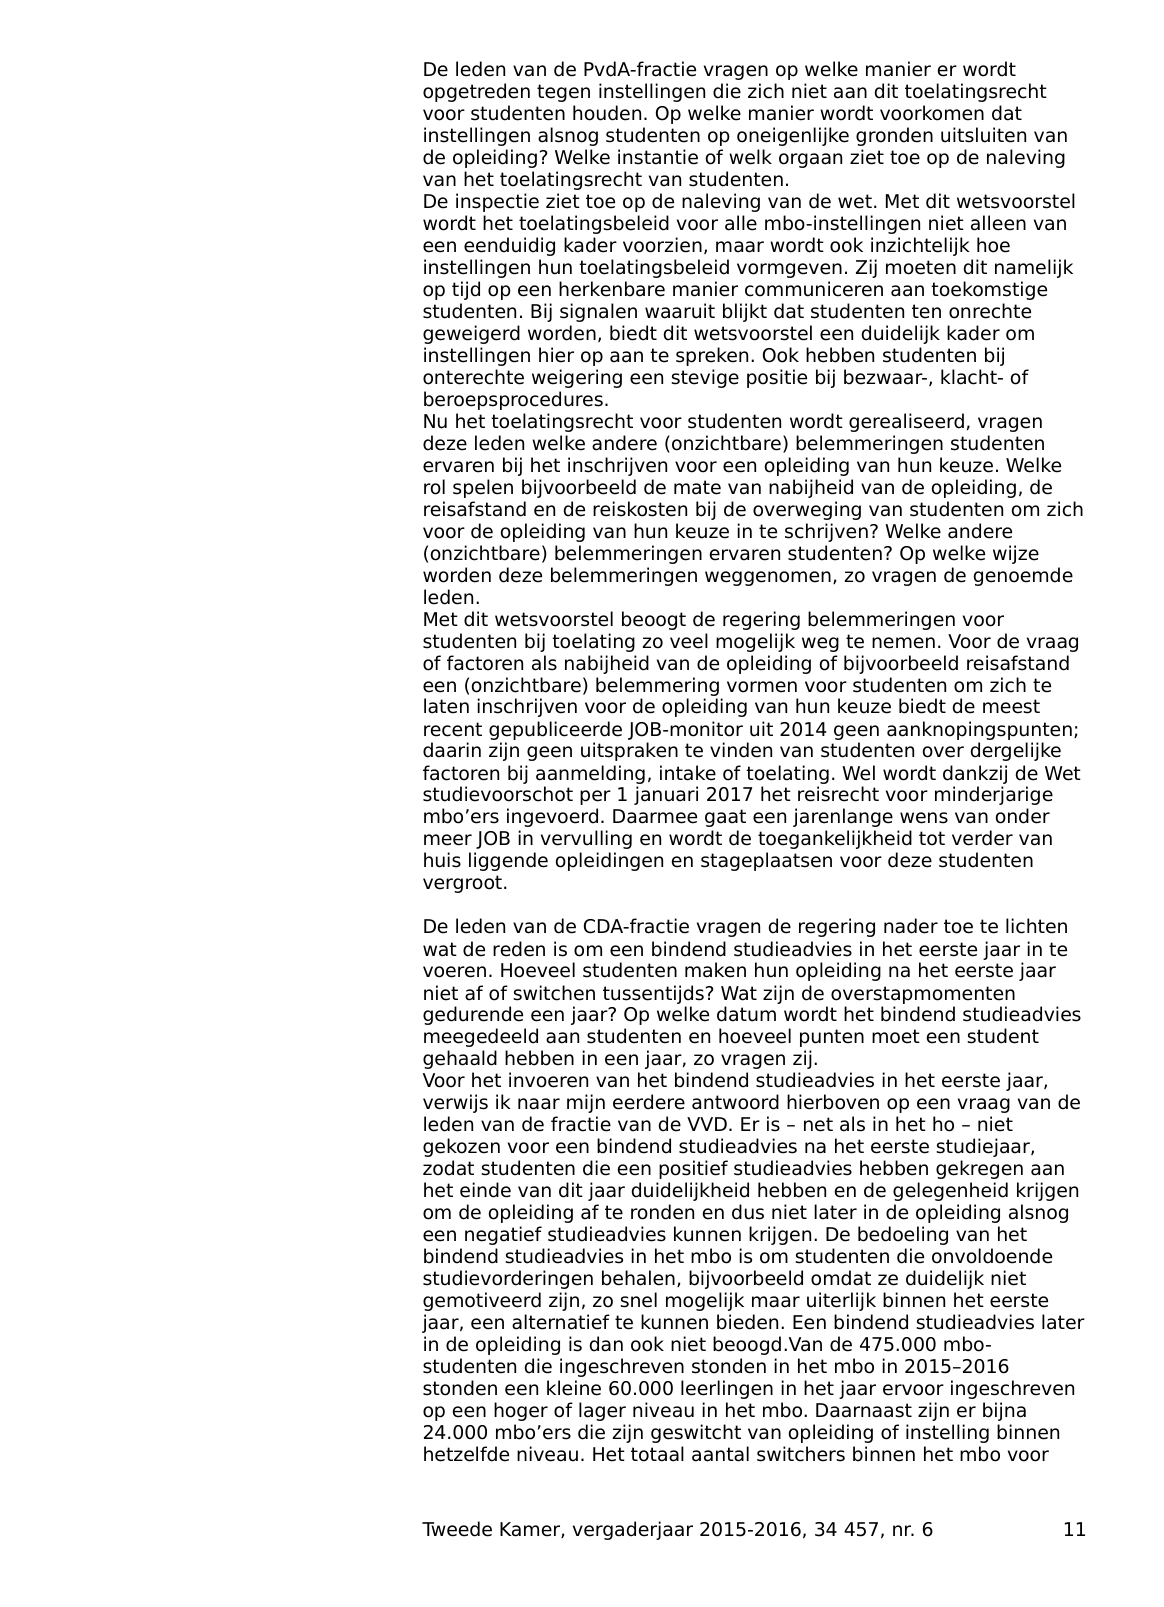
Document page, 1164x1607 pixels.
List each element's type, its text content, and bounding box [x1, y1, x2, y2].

text De leden van de PvdA-fractie vragen op welke manier er wordt opgetreden tegen instellingen die zich niet aan dit toelatingsrecht voor studenten houden. Op welke manier wordt voorkomen dat instellingen alsnog studenten op oneigenlijke gronden uitsluiten van de opleiding? Welke instantie of welk orgaan ziet toe op de naleving van het toelatingsrecht van studenten. [422, 59, 1087, 191]
text De leden van de CDA-fractie vragen de regering nader toe te lichten wat de reden is om een bindend studieadvies in het eerste jaar in te voeren. Hoeveel studenten maken hun opleiding na het eerste jaar niet af of switchen tussentijds? Wat zijn de overstapmomenten gedurende een jaar? Op welke datum wordt het bindend studieadvies meegedeeld aan studenten en hoeveel punten moet een student gehaald hebben in een jaar, zo vragen zij. [422, 916, 1087, 1070]
text Met dit wetsvoorstel beoogt de regering belemmeringen voor studenten bij toelating zo veel mogelijk weg te nemen. Voor de vraag of factoren als nabijheid van de opleiding of bijvoorbeeld reisafstand een (onzichtbare) belemmering vormen voor studenten om zich te laten inschrijven voor de opleiding van hun keuze biedt de meest recent gepubliceerde JOB-monitor uit 2014 geen aanknopingspunten; daarin zijn geen uitspraken te vinden van studenten over dergelijke factoren bij aanmelding, intake of toelating. Wel wordt dankzij de Wet studievoorschot per 1 januari 2017 het reisrecht voor minderjarige mbo’ers ingevoerd. Daarmee gaat een jarenlange wens van onder meer JOB in vervulling en wordt de toegankelijkheid tot verder van huis liggende opleidingen en stageplaatsen voor deze studenten vergroot. [422, 608, 1087, 894]
text Nu het toelatingsrecht voor studenten wordt gerealiseerd, vragen deze leden welke andere (onzichtbare) belemmeringen studenten ervaren bij het inschrijven voor een opleiding van hun keuze. Welke rol spelen bijvoorbeeld de mate van nabijheid van de opleiding, de reisafstand en de reiskosten bij de overweging van studenten om zich voor de opleiding van hun keuze in te schrijven? Welke andere (onzichtbare) belemmeringen ervaren studenten? Op welke wijze worden deze belemmeringen weggenomen, zo vragen de genoemde leden. [422, 411, 1087, 608]
text Voor het invoeren van het bindend studieadvies in het eerste jaar, verwijs ik naar mijn eerdere antwoord hierboven op een vraag van de leden van de fractie van de VVD. Er is – net als in het ho – niet gekozen voor een bindend studieadvies na het eerste studiejaar, zodat studenten die een positief studieadvies hebben gekregen aan het einde van dit jaar duidelijkheid hebben en de gelegenheid krijgen om de opleiding af te ronden en dus niet later in de opleiding alsnog een negatief studieadvies kunnen krijgen. De bedoeling van het bindend studieadvies in het mbo is om studenten die onvoldoende studievorderingen behalen, bijvoorbeeld omdat ze duidelijk niet gemotiveerd zijn, zo snel mogelijk maar uiterlijk binnen het eerste jaar, een alternatief te kunnen bieden. Een bindend studieadvies later in de opleiding is dan ook niet beoogd.Van de 475.000 mbo-studenten die ingeschreven stonden in het mbo in 2015–2016 stonden een kleine 60.000 leerlingen in het jaar ervoor ingeschreven op een hoger of lager niveau in het mbo. Daarnaast zijn er bijna 24.000 mbo’ers die zijn geswitcht van opleiding of instelling binnen hetzelfde niveau. Het totaal aantal switchers binnen het mbo voor [422, 1070, 1087, 1466]
text De inspectie ziet toe op de naleving van de wet. Met dit wetsvoorstel wordt het toelatingsbeleid voor alle mbo-instellingen niet alleen van een eenduidig kader voorzien, maar wordt ook inzichtelijk hoe instellingen hun toelatingsbeleid vormgeven. Zij moeten dit namelijk op tijd op een herkenbare manier communiceren aan toekomstige studenten. Bij signalen waaruit blijkt dat studenten ten onrechte geweigerd worden, biedt dit wetsvoorstel een duidelijk kader om instellingen hier op aan te spreken. Ook hebben studenten bij onterechte weigering een stevige positie bij bezwaar-, klacht- of beroepsprocedures. [422, 191, 1087, 411]
